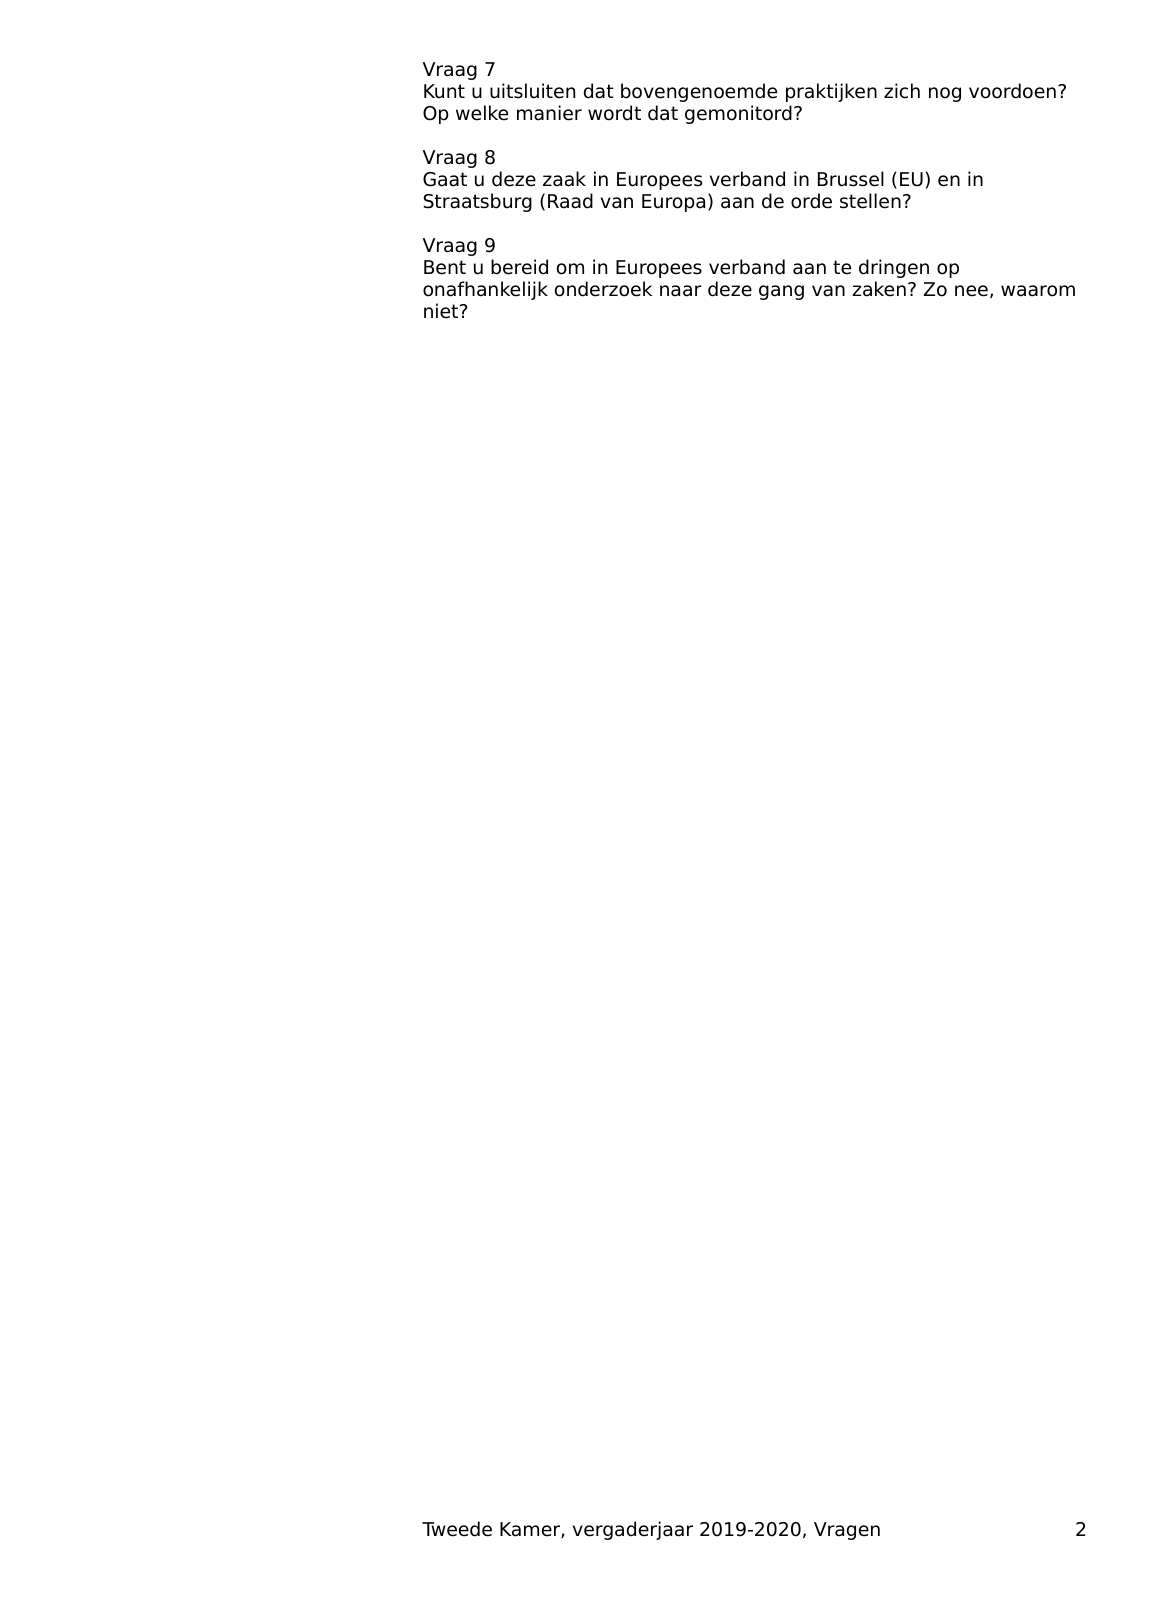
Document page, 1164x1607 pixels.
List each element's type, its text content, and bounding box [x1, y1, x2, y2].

text Vraag 8 [422, 147, 1087, 169]
text Kunt u uitsluiten dat bovengenoemde praktijken zich nog voordoen? Op welke manier wordt dat gemonitord? [422, 81, 1087, 125]
text Bent u bereid om in Europees verband aan te dringen op onafhankelijk onderzoek naar deze gang van zaken? Zo nee, waarom niet? [422, 257, 1087, 323]
text Vraag 7 [422, 59, 1087, 81]
text Vraag 9 [422, 235, 1087, 257]
text Gaat u deze zaak in Europees verband in Brussel (EU) en in Straatsburg (Raad van Europa) aan de orde stellen? [422, 169, 1087, 213]
